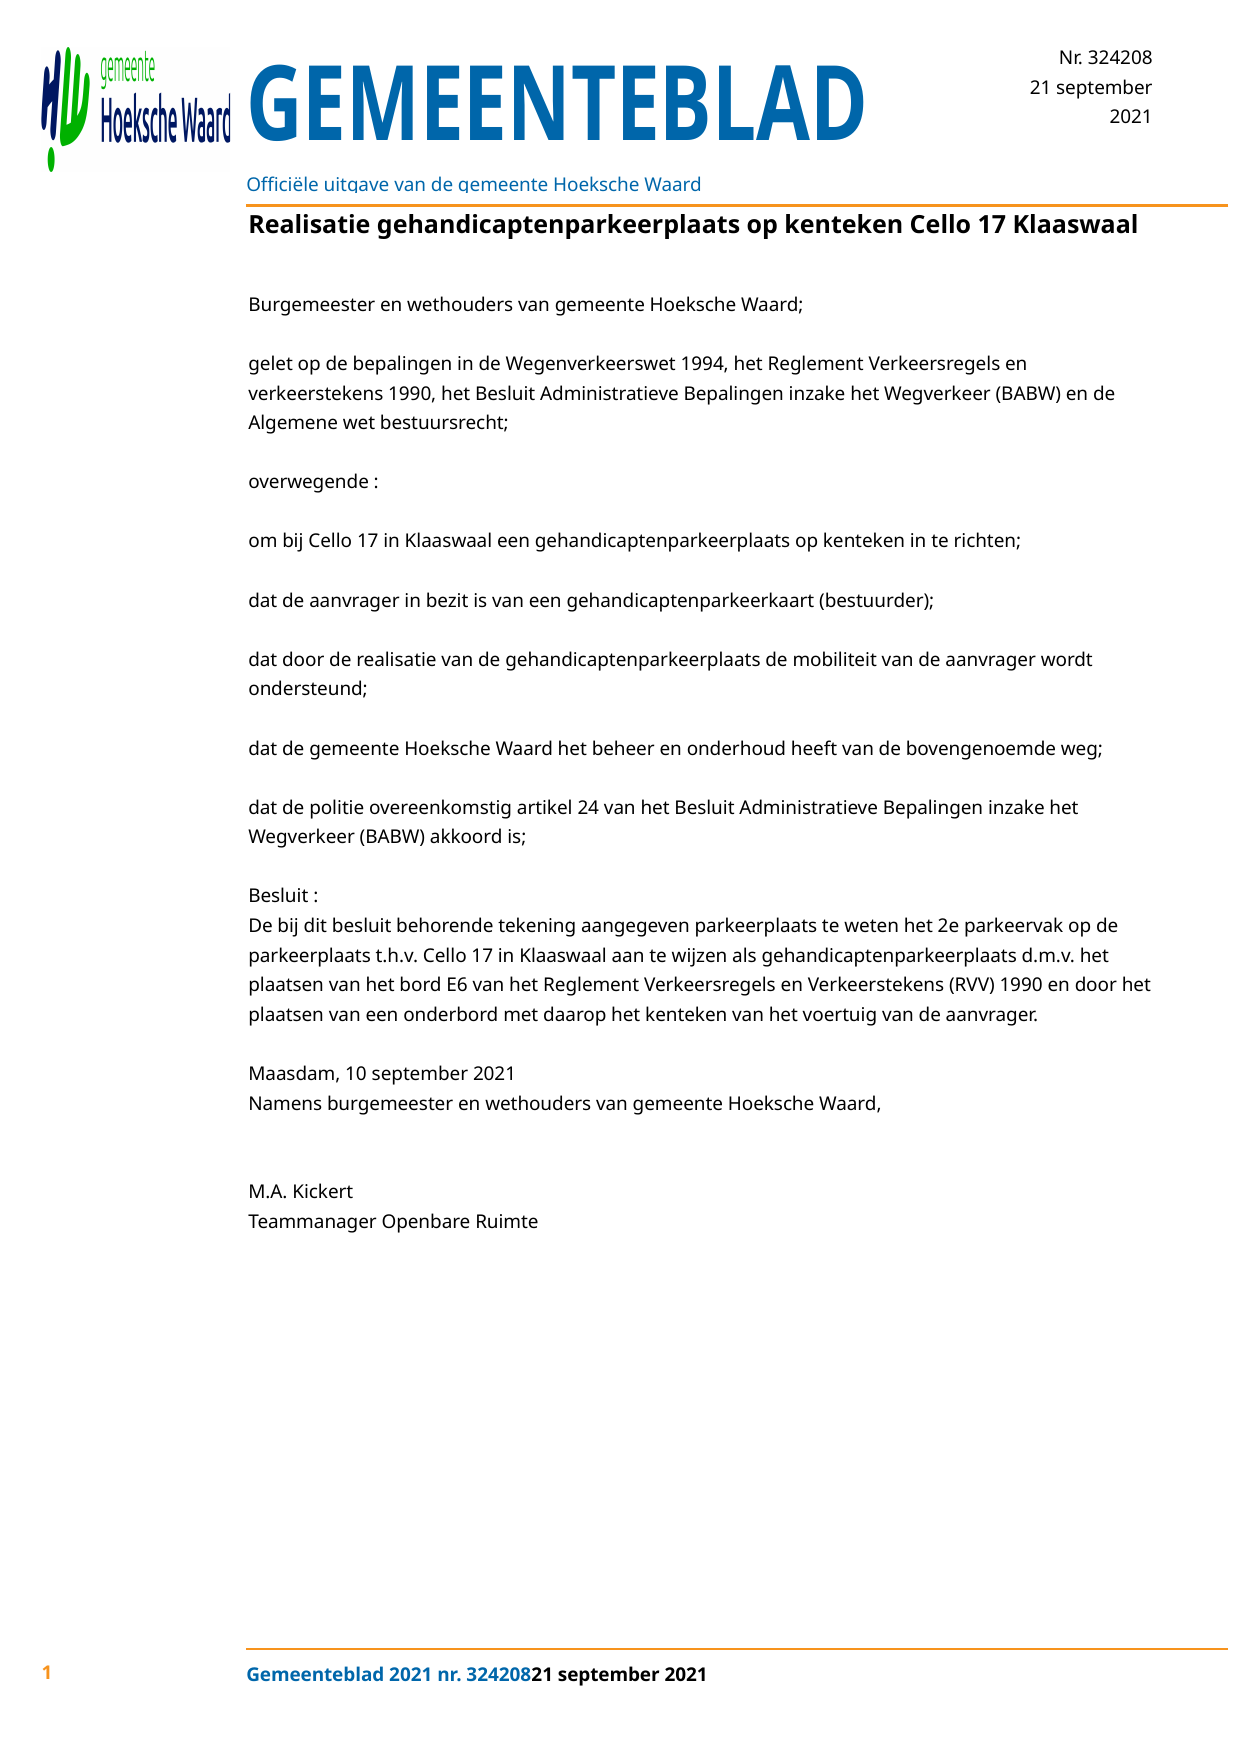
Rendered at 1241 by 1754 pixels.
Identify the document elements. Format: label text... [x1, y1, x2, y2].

text overwegende : [248, 468, 1152, 494]
text De bij dit besluit behorende tekening aangegeven parkeerplaats te weten het 2e parkeervak op de parkeerplaats t.h.v. Cello 17 in Klaaswaal aan te wijzen als gehandicaptenparkeerplaats d.m.v. het plaatsen van het bord E6 van het Reglement Verkeersregels en Verkeerstekens (RVV) 1990 en door het plaatsen van een onderbord met daarop het kenteken van het voertuig van de aanvrager. [248, 912, 1152, 1027]
text om bij Cello 17 in Klaaswaal een gehandicaptenparkeerplaats op kenteken in te richten; [248, 528, 1152, 553]
text Burgemeester en wethouders van gemeente Hoeksche Waard; [248, 291, 1152, 317]
text dat de politie overeenkomstig artikel 24 van het Besluit Administratieve Bepalingen inzake het Wegverkeer (BABW) akkoord is; [248, 794, 1152, 849]
picture [41, 47, 231, 172]
text Realisatie gehandicaptenparkeerplaats op kenteken Cello 17 Klaaswaal [248, 207, 1152, 241]
text gelet op de bepalingen in de Wegenverkeerswet 1994, het Reglement Verkeersregels en verkeerstekens 1990, het Besluit Administratieve Bepalingen inzake het Wegverkeer (BABW) en de Algemene wet bestuursrecht; [248, 350, 1152, 435]
text Besluit : [248, 883, 1152, 908]
text Namens burgemeester en wethouders van gemeente Hoeksche Waard, [248, 1090, 1152, 1116]
text Teammanager Openbare Ruimte [248, 1208, 1152, 1234]
text M.A. Kickert [248, 1178, 1152, 1204]
text dat de gemeente Hoeksche Waard het beheer en onderhoud heeft van de bovengenoemde weg; [248, 735, 1152, 761]
text dat de aanvrager in bezit is van een gehandicaptenparkeerkaart (bestuurder); [248, 587, 1152, 613]
text dat door de realisatie van de gehandicaptenparkeerplaats de mobiliteit van de aanvrager wordt ondersteund; [248, 646, 1152, 701]
text Maasdam, 10 september 2021 [248, 1060, 1152, 1086]
